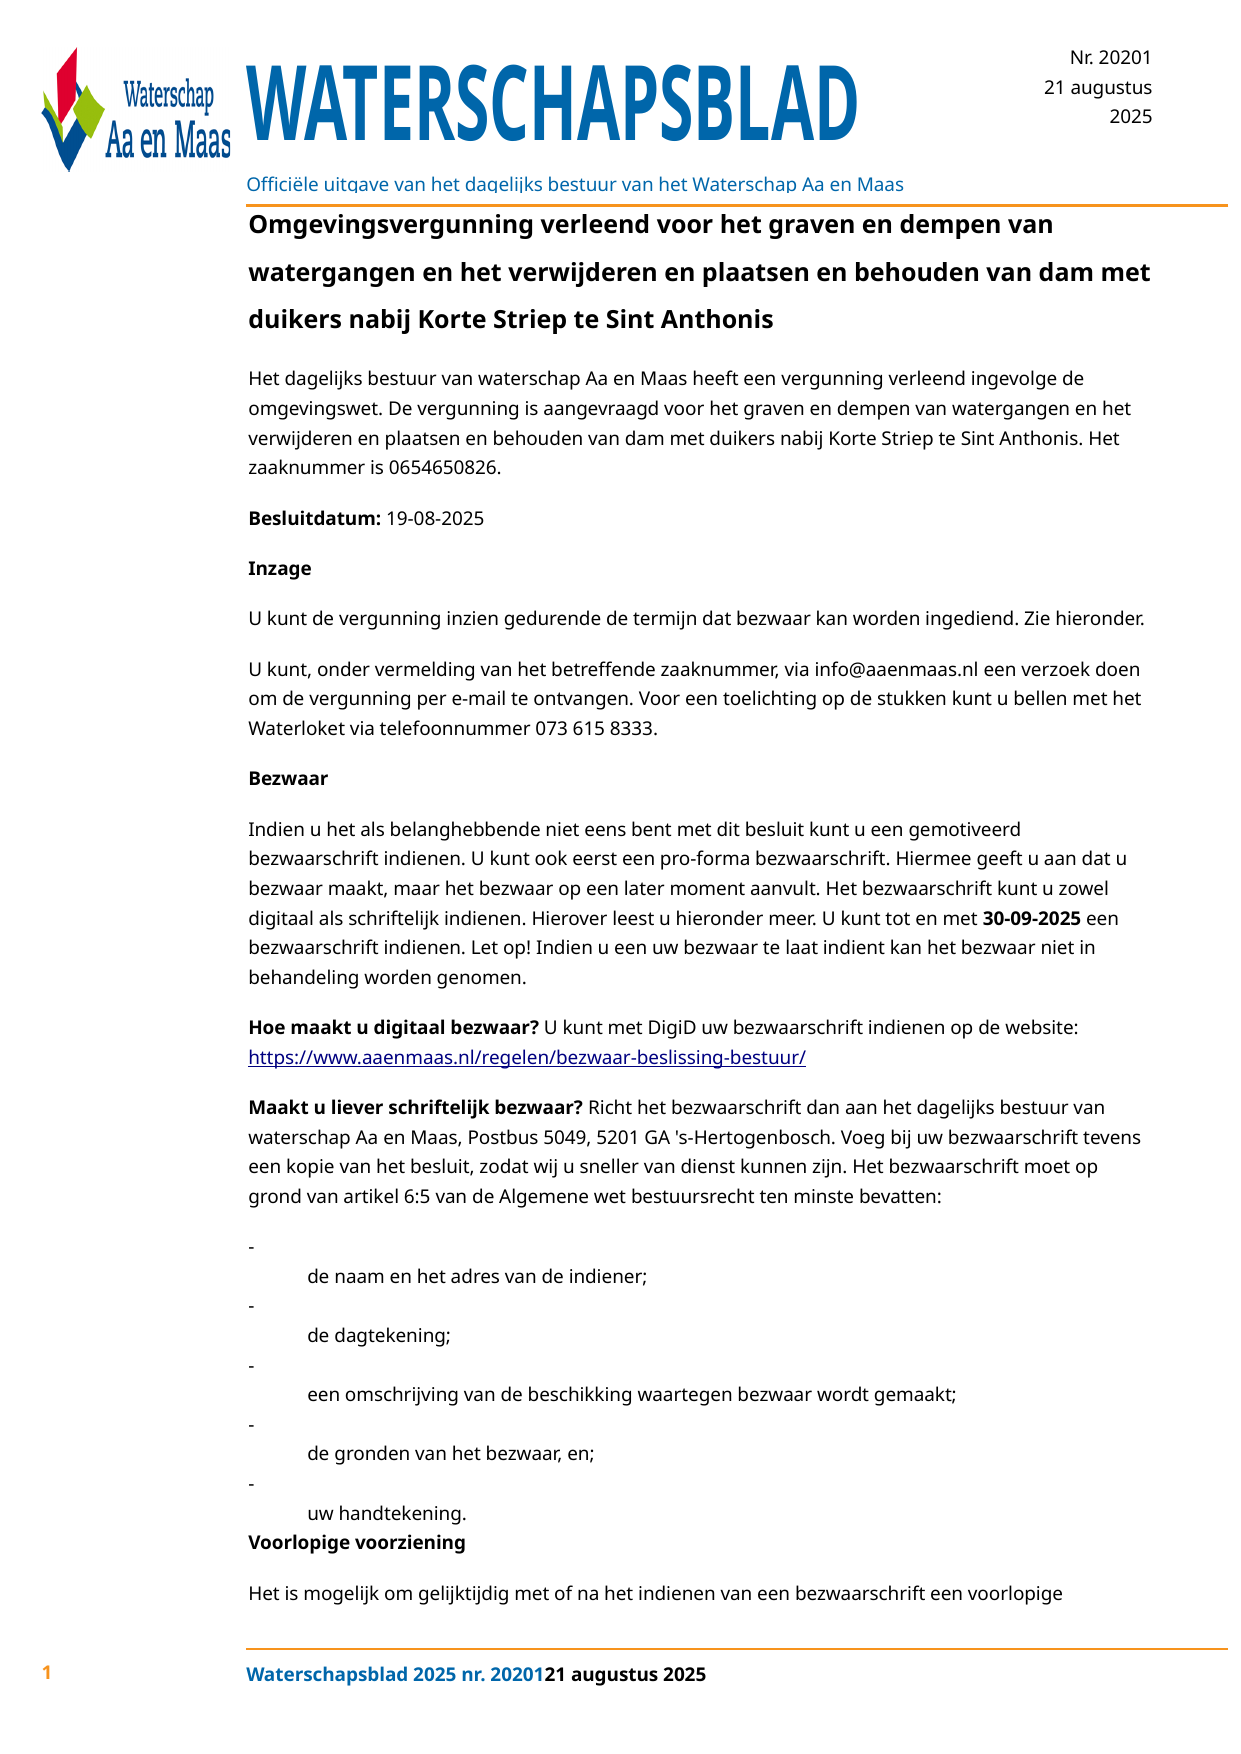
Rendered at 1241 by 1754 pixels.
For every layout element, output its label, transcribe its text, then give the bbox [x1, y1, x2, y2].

text Maakt u liever schriftelijk bezwaar? Richt het bezwaarschrift dan aan het dagelijks bestuur van waterschap Aa en Maas, Postbus 5049, 5201 GA 's-Hertogenbosch. Voeg bij uw bezwaarschrift tevens een kopie van het besluit, zodat wij u sneller van dienst kunnen zijn. Het bezwaarschrift moet op grond van artikel 6:5 van de Algemene wet bestuursrecht ten minste bevatten: [248, 1094, 1152, 1209]
text Voorlopige voorziening [248, 1529, 1152, 1555]
text Het dagelijks bestuur van waterschap Aa en Maas heeft een vergunning verleend ingevolge de omgevingswet. De vergunning is aangevraagd voor het graven en dempen van watergangen en het verwijderen en plaatsen en behouden van dam met duikers nabij Korte Striep te Sint Anthonis. Het zaaknummer is 0654650826. [248, 366, 1152, 480]
text Indien u het als belanghebbende niet eens bent met dit besluit kunt u een gemotiveerd bezwaarschrift indienen. U kunt ook eerst een pro-forma bezwaarschrift. Hiermee geeft u aan dat u bezwaar maakt, maar het bezwaar op een later moment aanvult. Het bezwaarschrift kunt u zowel digitaal als schriftelijk indienen. Hierover leest u hieronder meer. U kunt tot en met 30-09-2025 een bezwaarschrift indienen. Let op! Indien u een uw bezwaar te laat indient kan het bezwaar niet in behandeling worden genomen. [248, 816, 1152, 989]
list de gronden van het bezwaar, en; [248, 1441, 1152, 1466]
text Besluitdatum: 19-08-2025 [248, 505, 1152, 530]
text U kunt de vergunning inzien gedurende de termijn dat bezwaar kan worden ingediend. Zie hieronder. [248, 606, 1152, 631]
text U kunt, onder vermelding van het betreffende zaaknummer, via info@aaenmaas.nl een verzoek doen om de vergunning per e-mail te ontvangen. Voor een toelichting op de stukken kunt u bellen met het Waterloket via telefoonnummer 073 615 8333. [248, 656, 1152, 741]
text Hoe maakt u digitaal bezwaar? U kunt met DigiD uw bezwaarschrift indienen op de website: https://www.aaenmaas.nl/regelen/bezwaar-beslissing-bestuur/ [248, 1014, 1152, 1069]
list een omschrijving van de beschikking waartegen bezwaar wordt gemaakt; [248, 1381, 1152, 1407]
text Omgevingsvergunning verleend voor het graven en dempen van watergangen en het verwijderen en plaatsen en behouden van dam met duikers nabij Korte Striep te Sint Anthonis [248, 207, 1152, 336]
list uw handtekening. [248, 1500, 1152, 1525]
text Inzage [248, 555, 1152, 581]
text Bezwaar [248, 766, 1152, 791]
picture [41, 47, 231, 172]
list de dagtekening; [248, 1322, 1152, 1348]
list de naam en het adres van de indiener; [248, 1263, 1152, 1289]
text Het is mogelijk om gelijktijdig met of na het indienen van een bezwaarschrift een voorlopige [248, 1580, 1152, 1605]
